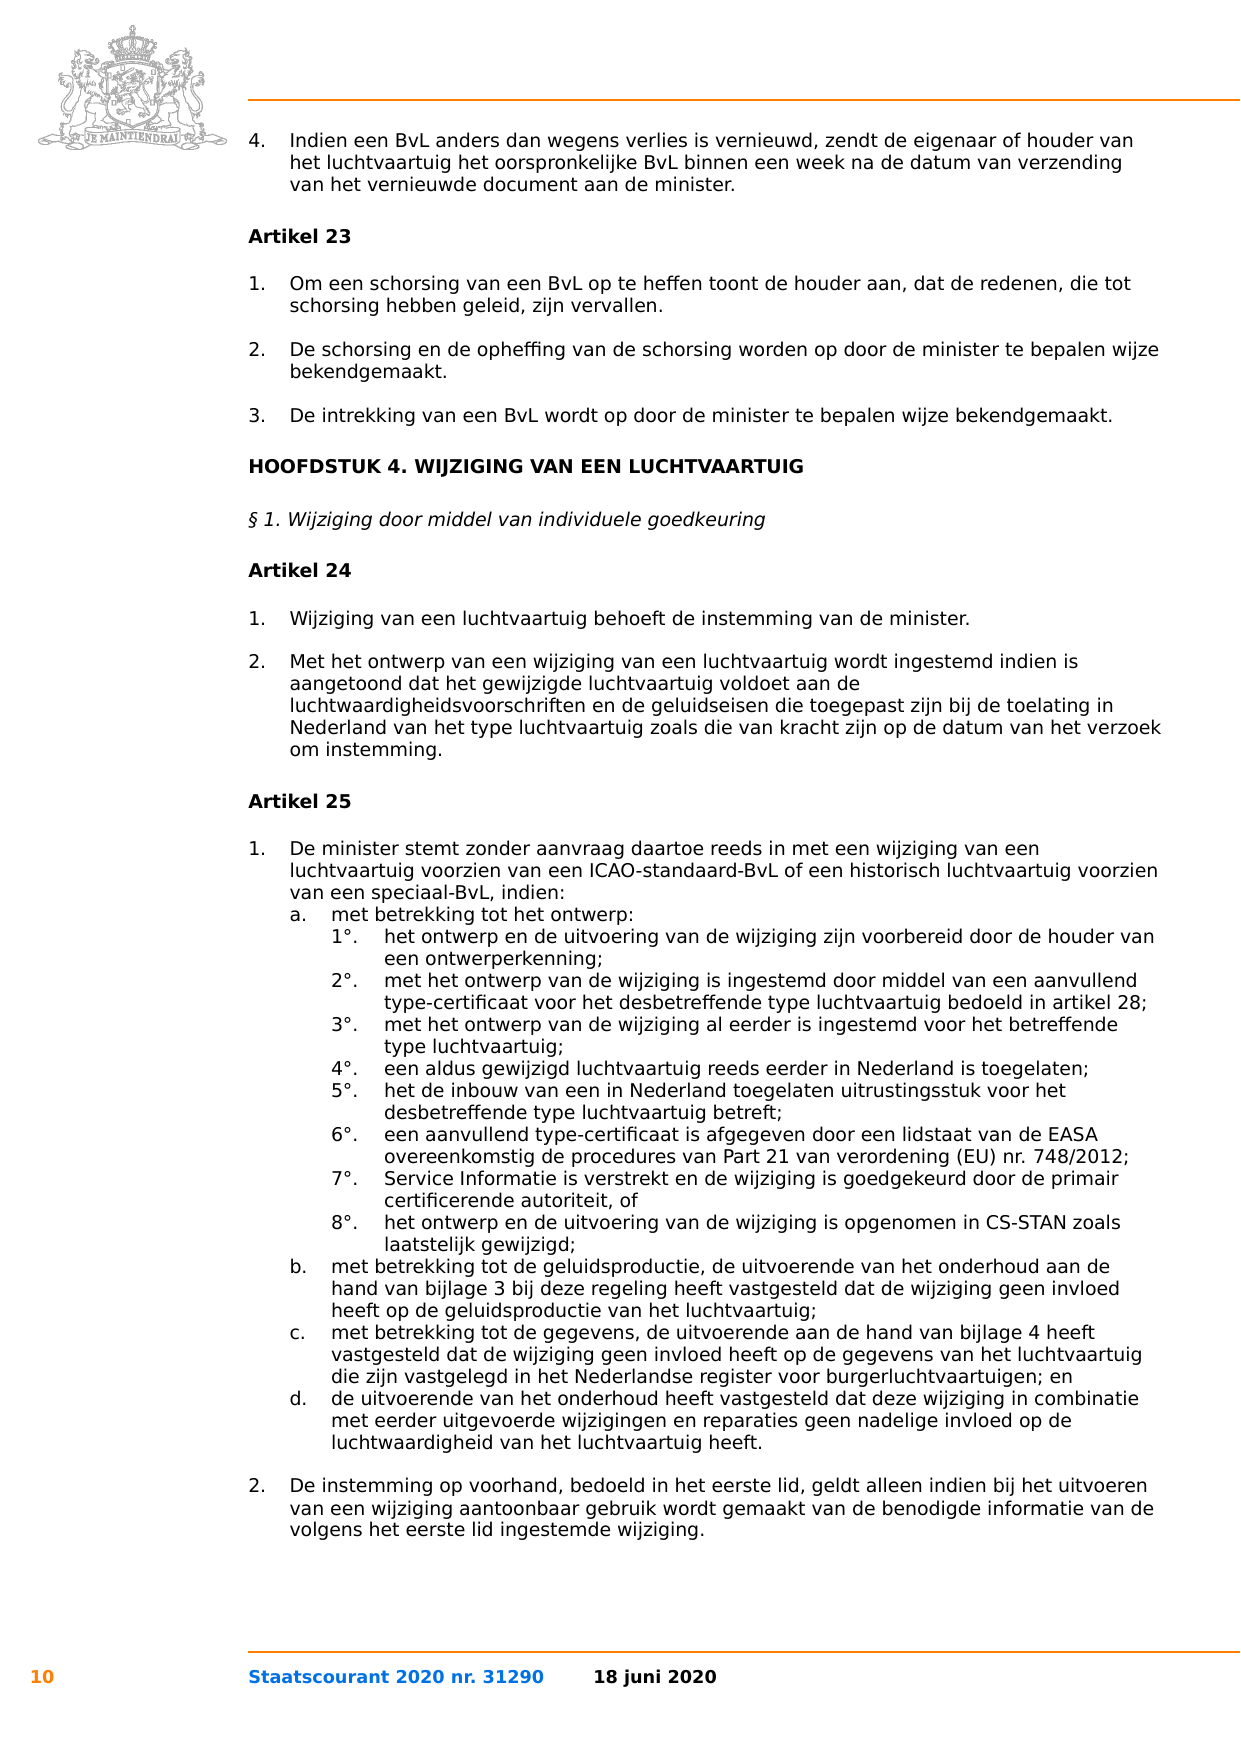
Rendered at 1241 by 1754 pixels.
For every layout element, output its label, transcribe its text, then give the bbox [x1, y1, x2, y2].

subtitle § 1. Wijziging door middel van individuele goedkeuring [248, 508, 1163, 530]
text c. met betrekking tot de gegevens, de uitvoerende aan de hand van bijlage 4 heeft vastgesteld dat de wijziging geen invloed heeft op de gegevens van het luchtvaartuig die zijn vastgelegd in het Nederlandse register voor burgerluchtvaartuigen; en [289, 1322, 1163, 1388]
text b. met betrekking tot de geluidsproductie, de uitvoerende van het onderhoud aan de hand van bijlage 3 bij deze regeling heeft vastgesteld dat de wijziging geen invloed heeft op de geluidsproductie van het luchtvaartuig; [289, 1256, 1163, 1322]
text 2. De instemming op voorhand, bedoeld in het eerste lid, geldt alleen indien bij het uitvoeren van een wijziging aantoonbaar gebruik wordt gemaakt van de benodigde informatie van de volgens het eerste lid ingestemde wijziging. [248, 1475, 1163, 1541]
subtitle HOOFDSTUK 4. WIJZIGING VAN EEN LUCHTVAARTUIG [248, 456, 1163, 478]
subtitle Artikel 23 [248, 226, 1163, 248]
text 2. Met het ontwerp van een wijziging van een luchtvaartuig wordt ingestemd indien is aangetoond dat het gewijzigde luchtvaartuig voldoet aan de luchtwaardigheidsvoorschriften en de geluidseisen die toegepast zijn bij de toelating in Nederland van het type luchtvaartuig zoals die van kracht zijn op de datum van het verzoek om instemming. [248, 651, 1163, 761]
text 7°. Service Informatie is verstrekt en de wijziging is goedgekeurd door de primair certificerende autoriteit, of [331, 1168, 1163, 1212]
text 8°. het ontwerp en de uitvoering van de wijziging is opgenomen in CS-STAN zoals laatstelijk gewijzigd; [331, 1212, 1163, 1256]
text 4. Indien een BvL anders dan wegens verlies is vernieuwd, zendt de eigenaar of houder van het luchtvaartuig het oorspronkelijke BvL binnen een week na de datum van verzending van het vernieuwde document aan de minister. [248, 130, 1163, 196]
text d. de uitvoerende van het onderhoud heeft vastgesteld dat deze wijziging in combinatie met eerder uitgevoerde wijzigingen en reparaties geen nadelige invloed op de luchtwaardigheid van het luchtvaartuig heeft. [289, 1388, 1163, 1453]
subtitle Artikel 24 [248, 560, 1163, 582]
text 6°. een aanvullend type-certificaat is afgegeven door een lidstaat van de EASA overeenkomstig de procedures van Part 21 van verordening (EU) nr. 748/2012; [331, 1124, 1163, 1168]
text a. met betrekking tot het ontwerp: [289, 904, 1163, 926]
text 3°. met het ontwerp van de wijziging al eerder is ingestemd voor het betreffende type luchtvaartuig; [331, 1014, 1163, 1058]
text 4°. een aldus gewijzigd luchtvaartuig reeds eerder in Nederland is toegelaten; [331, 1058, 1163, 1080]
text 1. De minister stemt zonder aanvraag daartoe reeds in met een wijziging van een luchtvaartuig voorzien van een ICAO-standaard-BvL of een historisch luchtvaartuig voorzien van een speciaal-BvL, indien: [248, 838, 1163, 904]
text 5°. het de inbouw van een in Nederland toegelaten uitrustingsstuk voor het desbetreffende type luchtvaartuig betreft; [331, 1080, 1163, 1124]
text 2°. met het ontwerp van de wijziging is ingestemd door middel van een aanvullend type-certificaat voor het desbetreffende type luchtvaartuig bedoeld in artikel 28; [331, 970, 1163, 1014]
text 2. De schorsing en de opheffing van de schorsing worden op door de minister te bepalen wijze bekendgemaakt. [248, 339, 1163, 383]
subtitle Artikel 25 [248, 791, 1163, 813]
text 3. De intrekking van een BvL wordt op door de minister te bepalen wijze bekendgemaakt. [248, 404, 1163, 426]
text 1. Om een schorsing van een BvL op te heffen toont de houder aan, dat de redenen, die tot schorsing hebben geleid, zijn vervallen. [248, 273, 1163, 317]
picture [38, 25, 227, 150]
text 1. Wijziging van een luchtvaartuig behoeft de instemming van de minister. [248, 607, 1163, 629]
text 1°. het ontwerp en de uitvoering van de wijziging zijn voorbereid door de houder van een ontwerperkenning; [331, 926, 1163, 970]
